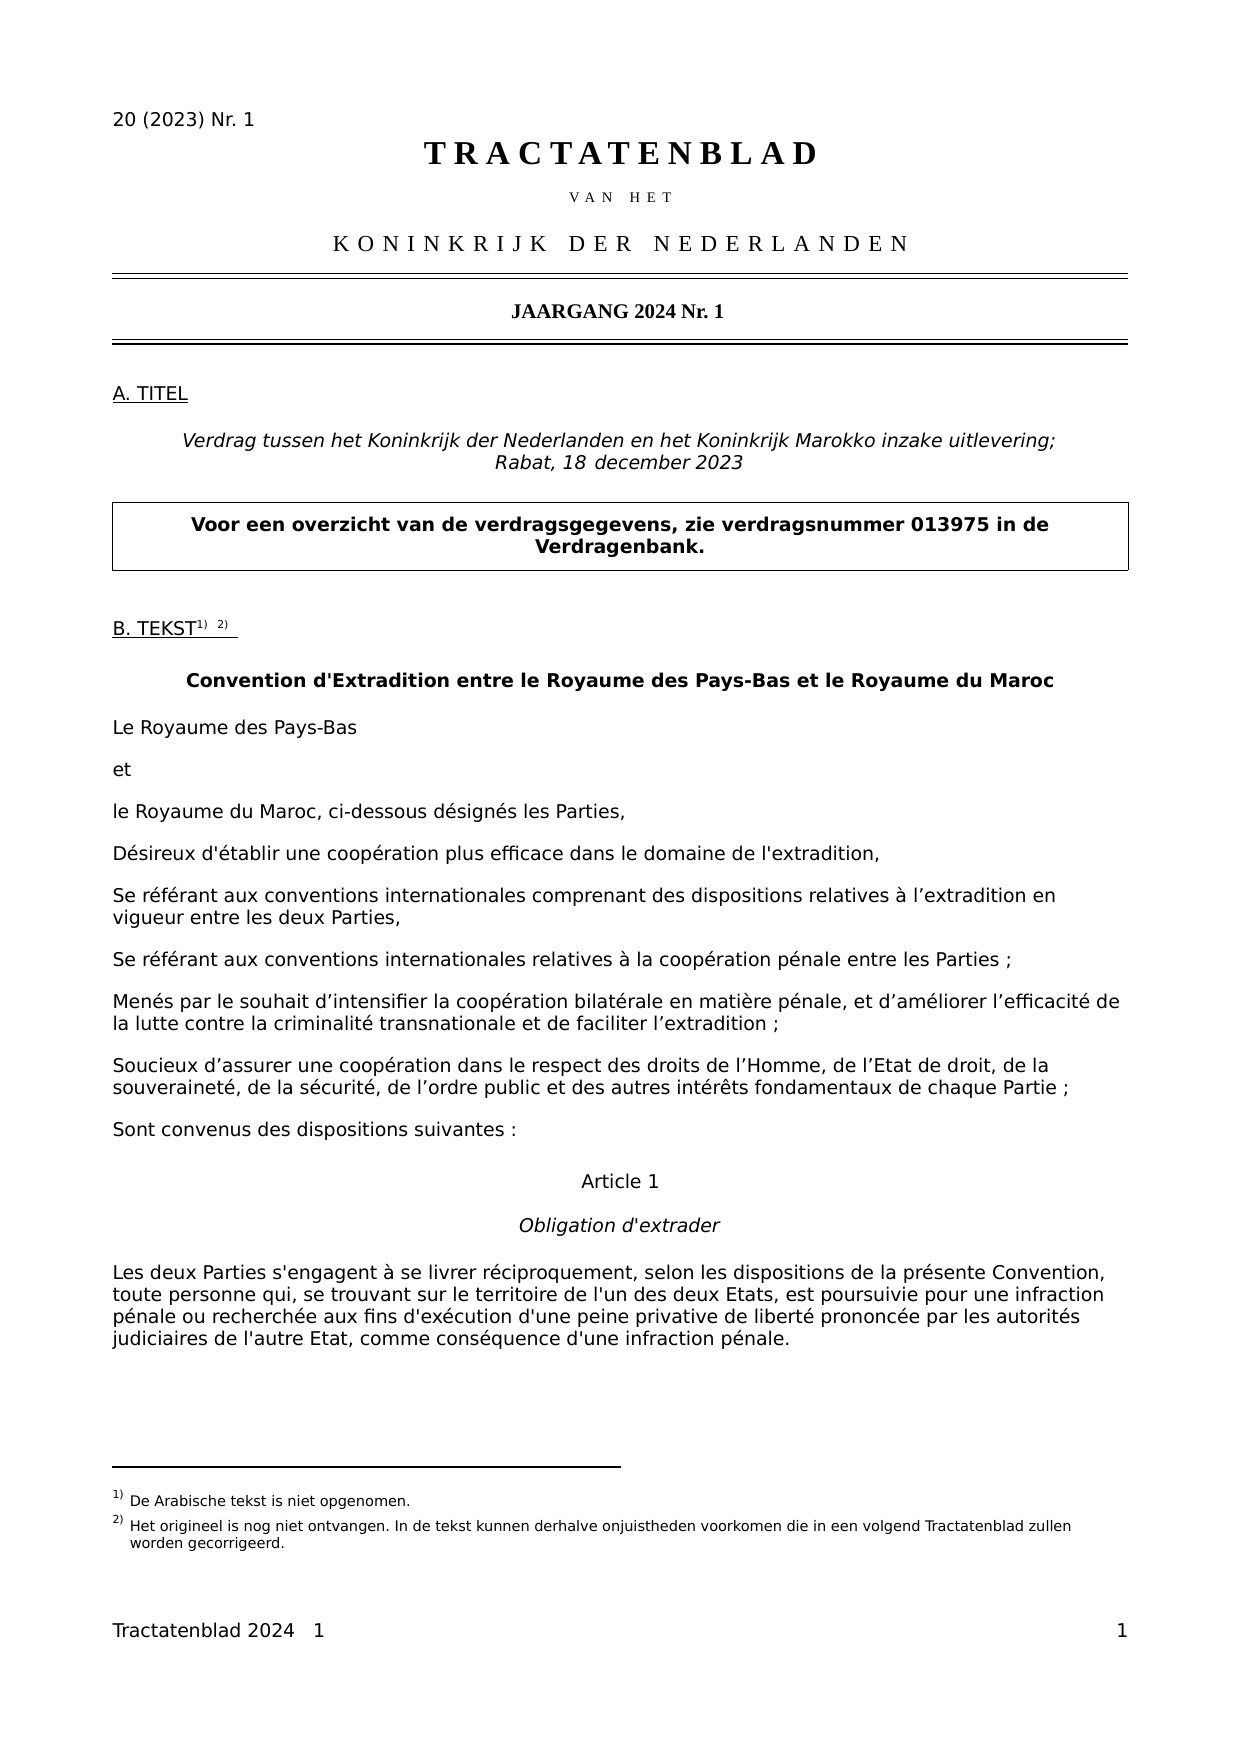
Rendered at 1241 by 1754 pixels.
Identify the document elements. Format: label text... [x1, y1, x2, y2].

text Het origineel is nog niet ontvangen. In de tekst kunnen derhalve onjuistheden voorkomen die in een volgend Tractatenblad zullen worden gecorrigeerd. [112, 1513, 1128, 1552]
text Le Royaume des Pays-Bas [112, 717, 1128, 739]
text JAARGANG 2024 Nr. 1 [112, 299, 1128, 323]
text le Royaume du Maroc, ci-dessous désignés les Parties, [112, 801, 1128, 823]
subtitle A. TITEL [112, 383, 1128, 405]
text Menés par le souhait d’intensifier la coopération bilatérale en matière pénale, et d’améliorer l’efficacité de la lutte contre la criminalité transnationale et de faciliter l’extradition ; [112, 991, 1128, 1035]
text De Arabische tekst is niet opgenomen. [112, 1488, 1128, 1510]
text KONINKRIJK DER NEDERLANDEN [112, 229, 1128, 256]
text TRACTATENBLAD [112, 133, 1128, 172]
subtitle Article 1 Obligation d'extrader [112, 1171, 1128, 1237]
text Se référant aux conventions internationales comprenant des dispositions relatives à l’extradition en vigueur entre les deux Parties, [112, 885, 1128, 929]
text Désireux d'établir une coopération plus efficace dans le domaine de l'extradition, [112, 843, 1128, 865]
text Soucieux d’assurer une coopération dans le respect des droits de l’Homme, de l’Etat de droit, de la souveraineté, de la sécurité, de l’ordre public et des autres intérêts fondamentaux de chaque Partie ; [112, 1055, 1128, 1099]
text et [112, 759, 1128, 781]
text Verdrag tussen het Koninkrijk der Nederlanden en het Koninkrijk Marokko inzake uitlevering; [112, 430, 1128, 452]
text Se référant aux conventions internationales relatives à la coopération pénale entre les Parties ; [112, 949, 1128, 971]
text Les deux Parties s'engagent à se livrer réciproquement, selon les dispositions de la présente Convention, toute personne qui, se trouvant sur le territoire de l'un des deux Etats, est poursuivie pour une infraction pénale ou recherchée aux fins d'exécution d'une peine privative de liberté prononcée par les autorités judiciaires de l'autre Etat, comme conséquence d'une infraction pénale. [112, 1262, 1128, 1350]
text VAN HET [112, 189, 1128, 206]
text Sont convenus des dispositions suivantes : [112, 1119, 1128, 1141]
subtitle B. TEKST [112, 618, 1128, 640]
subtitle Convention d'Extradition entre le Royaume des Pays-Bas et le Royaume du Maroc [112, 670, 1128, 692]
text Rabat, 18 december 2023 [112, 452, 1128, 474]
text 20 (2023) Nr. 1 [112, 109, 1128, 131]
